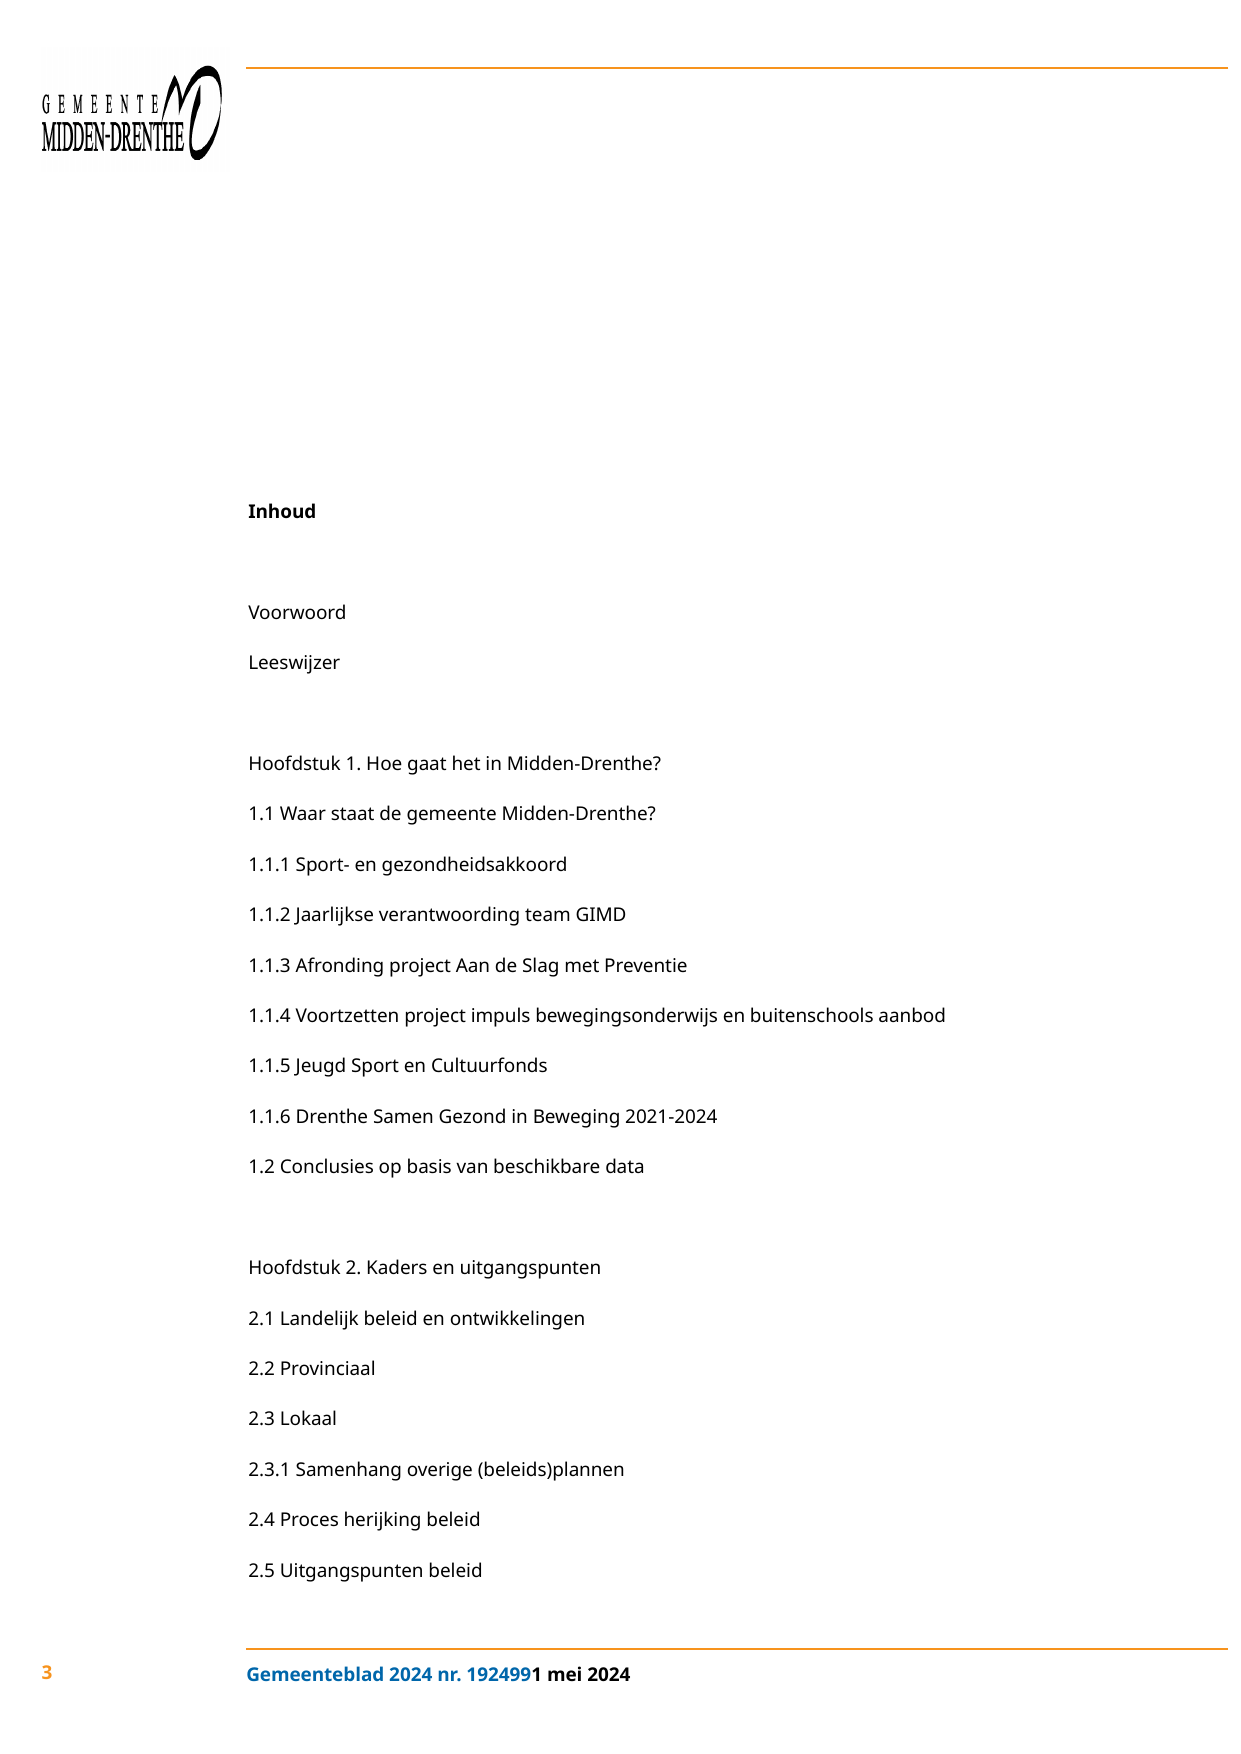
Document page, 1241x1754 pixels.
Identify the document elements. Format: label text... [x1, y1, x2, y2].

text 2.3 Lokaal [248, 1406, 1152, 1431]
text Voorwoord [248, 599, 1152, 625]
text Hoofdstuk 1. Hoe gaat het in Midden-Drenthe? [248, 750, 1152, 776]
text 1.1.6 Drenthe Samen Gezond in Beweging 2021-2024 [248, 1103, 1152, 1129]
text 1.1.1 Sport- en gezondheidsakkoord [248, 851, 1152, 877]
text 1.1.4 Voortzetten project impuls bewegingsonderwijs en buitenschools aanbod [248, 1002, 1152, 1028]
text Inhoud [248, 498, 1152, 524]
text 2.3.1 Samenhang overige (beleids)plannen [248, 1456, 1152, 1482]
text 1.1.5 Jeugd Sport en Cultuurfonds [248, 1053, 1152, 1078]
text 2.2 Provinciaal [248, 1355, 1152, 1381]
text Hoofdstuk 2. Kaders en uitgangspunten [248, 1254, 1152, 1280]
text 2.5 Uitgangspunten beleid [248, 1557, 1152, 1583]
text 1.1.3 Afronding project Aan de Slag met Preventie [248, 952, 1152, 978]
text 1.1.2 Jaarlijkse verantwoording team GIMD [248, 901, 1152, 927]
text 1.1 Waar staat de gemeente Midden-Drenthe? [248, 801, 1152, 826]
picture [41, 47, 231, 172]
text 2.1 Landelijk beleid en ontwikkelingen [248, 1305, 1152, 1331]
text 2.4 Proces herijking beleid [248, 1506, 1152, 1532]
text 1.2 Conclusies op basis van beschikbare data [248, 1153, 1152, 1179]
text Leeswijzer [248, 649, 1152, 675]
